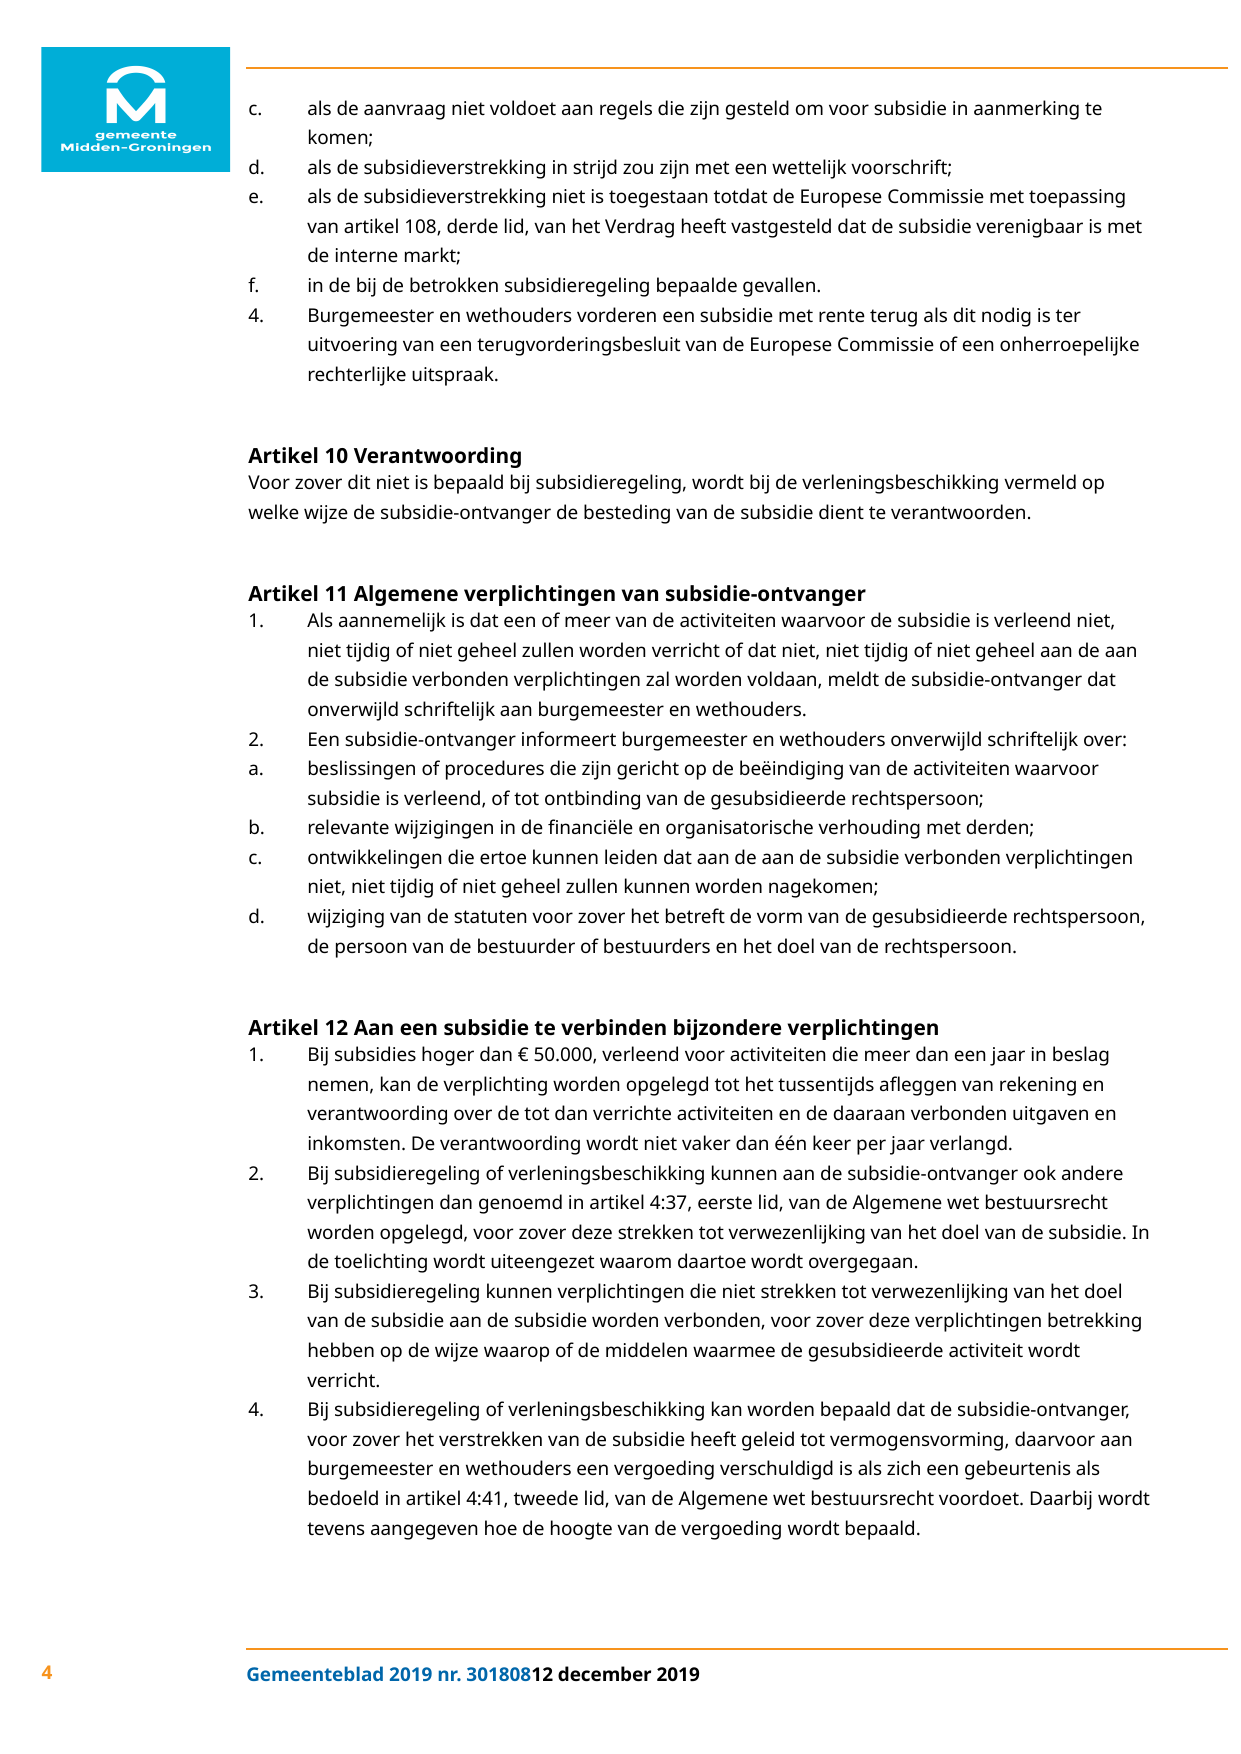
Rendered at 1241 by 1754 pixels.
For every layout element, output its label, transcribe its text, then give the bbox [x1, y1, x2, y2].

list wijziging van de statuten voor zover het betreft de vorm van de gesubsidieerde rechtspersoon, de persoon van de bestuurder of bestuurders en het doel van de rechtspersoon. [248, 903, 1152, 959]
picture [184, 146, 190, 153]
list Bij subsidies hoger dan € 50.000, verleend voor activiteiten die meer dan een jaar in beslag nemen, kan de verplichting worden opgelegd tot het tussentijds afleggen van rekening en verantwoording over de tot dan verrichte activiteiten en de daaraan verbonden uitgaven en inkomsten. De verantwoording wordt niet vaker dan één keer per jaar verlangd. [248, 1041, 1152, 1156]
list Burgemeester en wethouders vorderen een subsidie met rente terug als dit nodig is ter uitvoering van een terugvorderingsbesluit van de Europese Commissie of een onherroepelijke rechterlijke uitspraak. [248, 302, 1152, 387]
list als de subsidieverstrekking niet is toegestaan totdat de Europese Commissie met toepassing van artikel 108, derde lid, van het Verdrag heeft vastgesteld dat de subsidie verenigbaar is met de interne markt; [248, 183, 1152, 268]
list als de subsidieverstrekking in strijd zou zijn met een wettelijk voorschrift; [248, 154, 1152, 180]
picture [108, 66, 164, 82]
list beslissingen of procedures die zijn gericht op de beëindiging van de activiteiten waarvoor subsidie is verleend, of tot ontbinding van de gesubsidieerde rechtspersoon; [248, 755, 1152, 811]
list Bij subsidieregeling of verleningsbeschikking kan worden bepaald dat de subsidie-ontvanger, voor zover het verstrekken van de subsidie heeft geleid tot vermogensvorming, daarvoor aan burgemeester en wethouders een vergoeding verschuldigd is als zich een gebeurtenis als bedoeld in artikel 4:41, tweede lid, van de Algemene wet bestuursrecht voordoet. Daarbij wordt tevens aangegeven hoe de hoogte van de vergoeding wordt bepaald. [248, 1396, 1152, 1540]
text Artikel 11 Algemene verplichtingen van subsidie-ontvanger [248, 579, 1152, 607]
list relevante wijzigingen in de financiële en organisatorische verhouding met derden; [248, 814, 1152, 840]
list Een subsidie-ontvanger informeert burgemeester en wethouders onverwijld schriftelijk over: [248, 726, 1152, 752]
list als de aanvraag niet voldoet aan regels die zijn gesteld om voor subsidie in aanmerking te komen; [248, 95, 1152, 150]
text Artikel 10 Verantwoording [248, 441, 1152, 469]
list Bij subsidieregeling kunnen verplichtingen die niet strekken tot verwezenlijking van het doel van de subsidie aan de subsidie worden verbonden, voor zover deze verplichtingen betrekking hebben op de wijze waarop of de middelen waarmee de gesubsidieerde activiteit wordt verricht. [248, 1278, 1152, 1392]
list ontwikkelingen die ertoe kunnen leiden dat aan de aan de subsidie verbonden verplichtingen niet, niet tijdig of niet geheel zullen kunnen worden nagekomen; [248, 844, 1152, 899]
text Voor zover dit niet is bepaald bij subsidieregeling, wordt bij de verleningsbeschikking vermeld op welke wijze de subsidie-ontvanger de besteding van de subsidie dient te verantwoorden. [248, 469, 1152, 525]
picture [107, 89, 165, 122]
list Als aannemelijk is dat een of meer van de activiteiten waarvoor de subsidie is verleend niet, niet tijdig of niet geheel zullen worden verricht of dat niet, niet tijdig of niet geheel aan de aan de subsidie verbonden verplichtingen zal worden voldaan, meldt de subsidie-ontvanger dat onverwijld schriftelijk aan burgemeester en wethouders. [248, 607, 1152, 722]
list in de bij de betrokken subsidieregeling bepaalde gevallen. [248, 272, 1152, 298]
list Bij subsidieregeling of verleningsbeschikking kunnen aan de subsidie-ontvanger ook andere verplichtingen dan genoemd in artikel 4:37, eerste lid, van de Algemene wet bestuursrecht worden opgelegd, voor zover deze strekken tot verwezenlijking van het doel van de subsidie. In de toelichting wordt uiteengezet waarom daartoe wordt overgegaan. [248, 1160, 1152, 1274]
text Artikel 12 Aan een subsidie te verbinden bijzondere verplichtingen [248, 1013, 1152, 1041]
